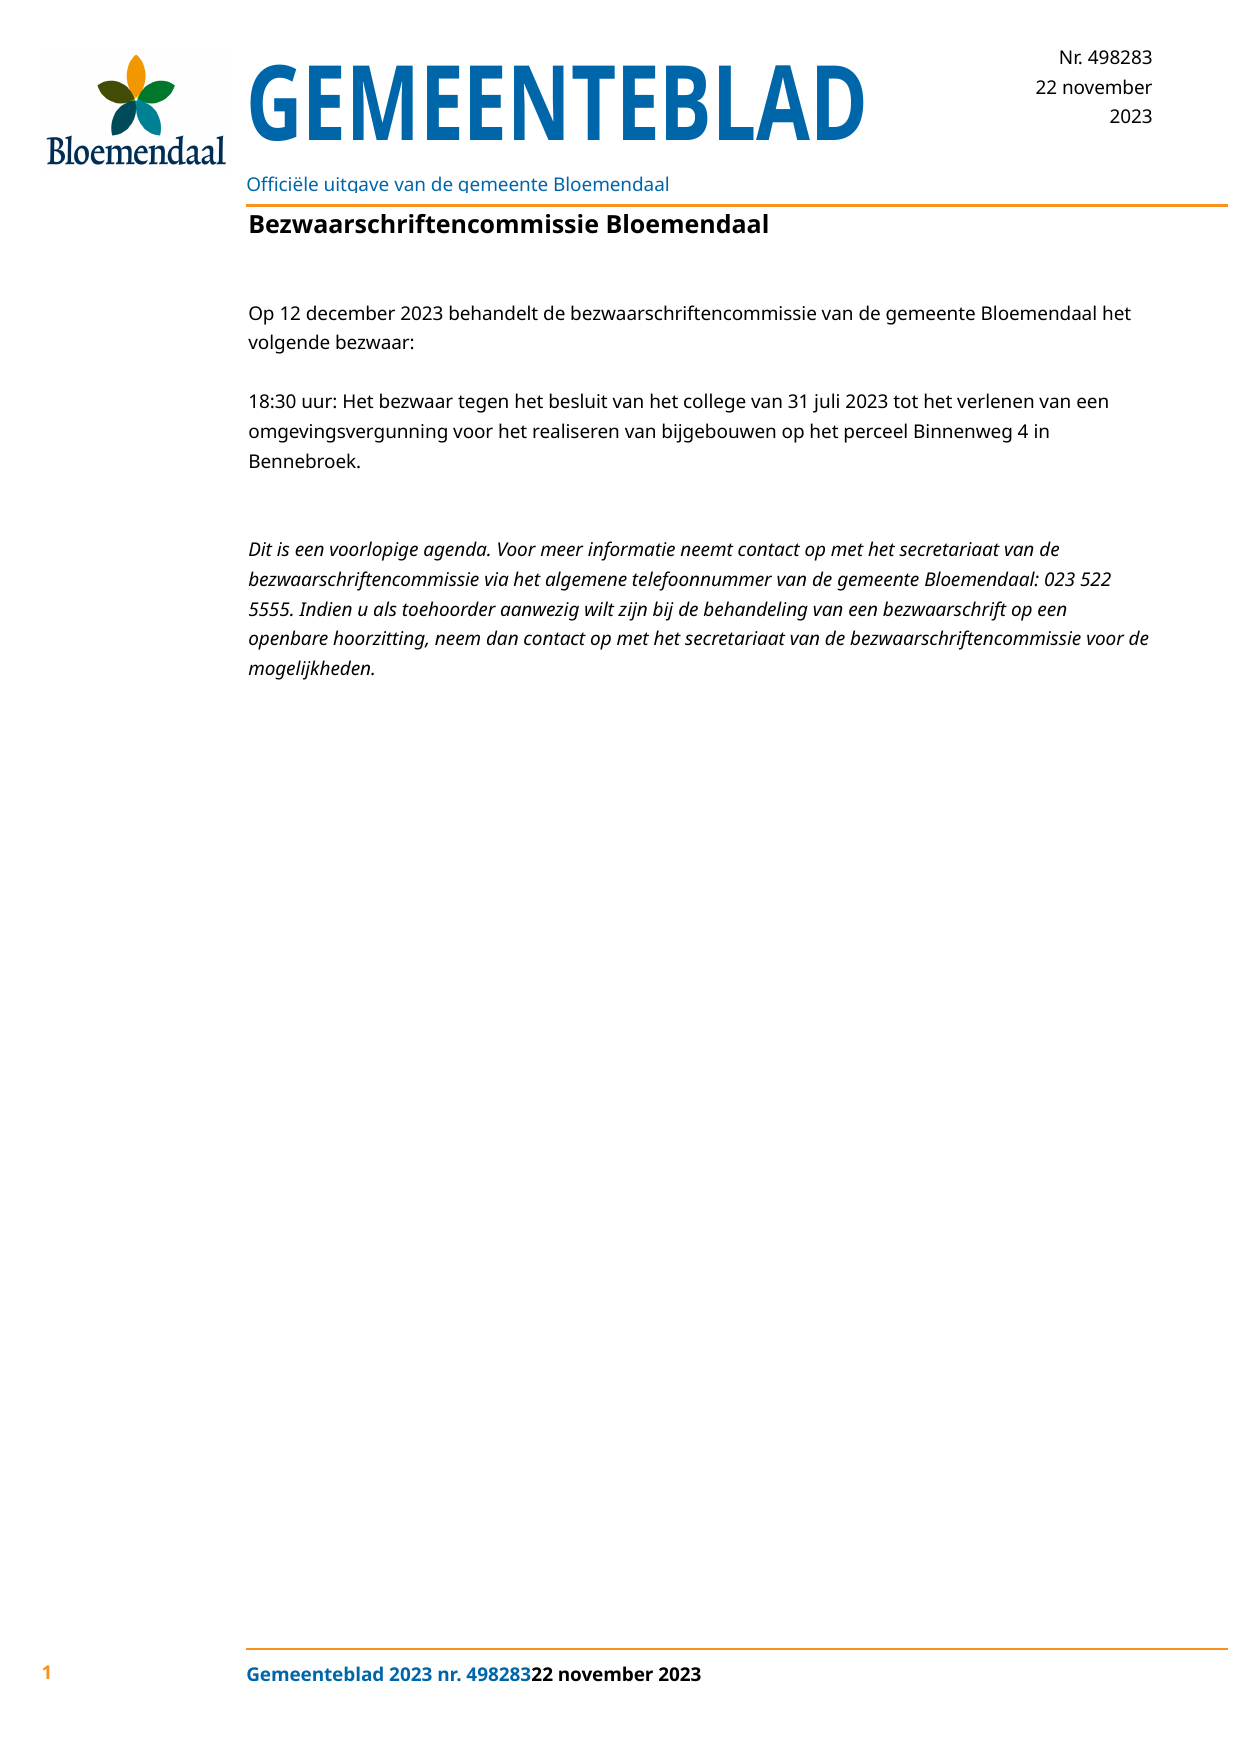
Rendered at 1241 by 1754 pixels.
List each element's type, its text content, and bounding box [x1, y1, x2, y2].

text 18:30 uur: Het bezwaar tegen het besluit van het college van 31 juli 2023 tot het verlenen van een omgevingsvergunning voor het realiseren van bijgebouwen op het perceel Binnenweg 4 in Bennebroek. [248, 389, 1152, 473]
picture [41, 47, 231, 172]
text Dit is een voorlopige agenda. Voor meer informatie neemt contact op met het secretariaat van de bezwaarschriftencommissie via het algemene telefoonnummer van de gemeente Bloemendaal: 023 522 5555. Indien u als toehoorder aanwezig wilt zijn bij de behandeling van een bezwaarschrift op een openbare hoorzitting, neem dan contact op met het secretariaat van de bezwaarschriftencommissie voor de mogelijkheden. [248, 537, 1152, 681]
text Bezwaarschriftencommissie Bloemendaal [248, 207, 1152, 241]
text Op 12 december 2023 behandelt de bezwaarschriftencommissie van de gemeente Bloemendaal het volgende bezwaar: [248, 300, 1152, 355]
